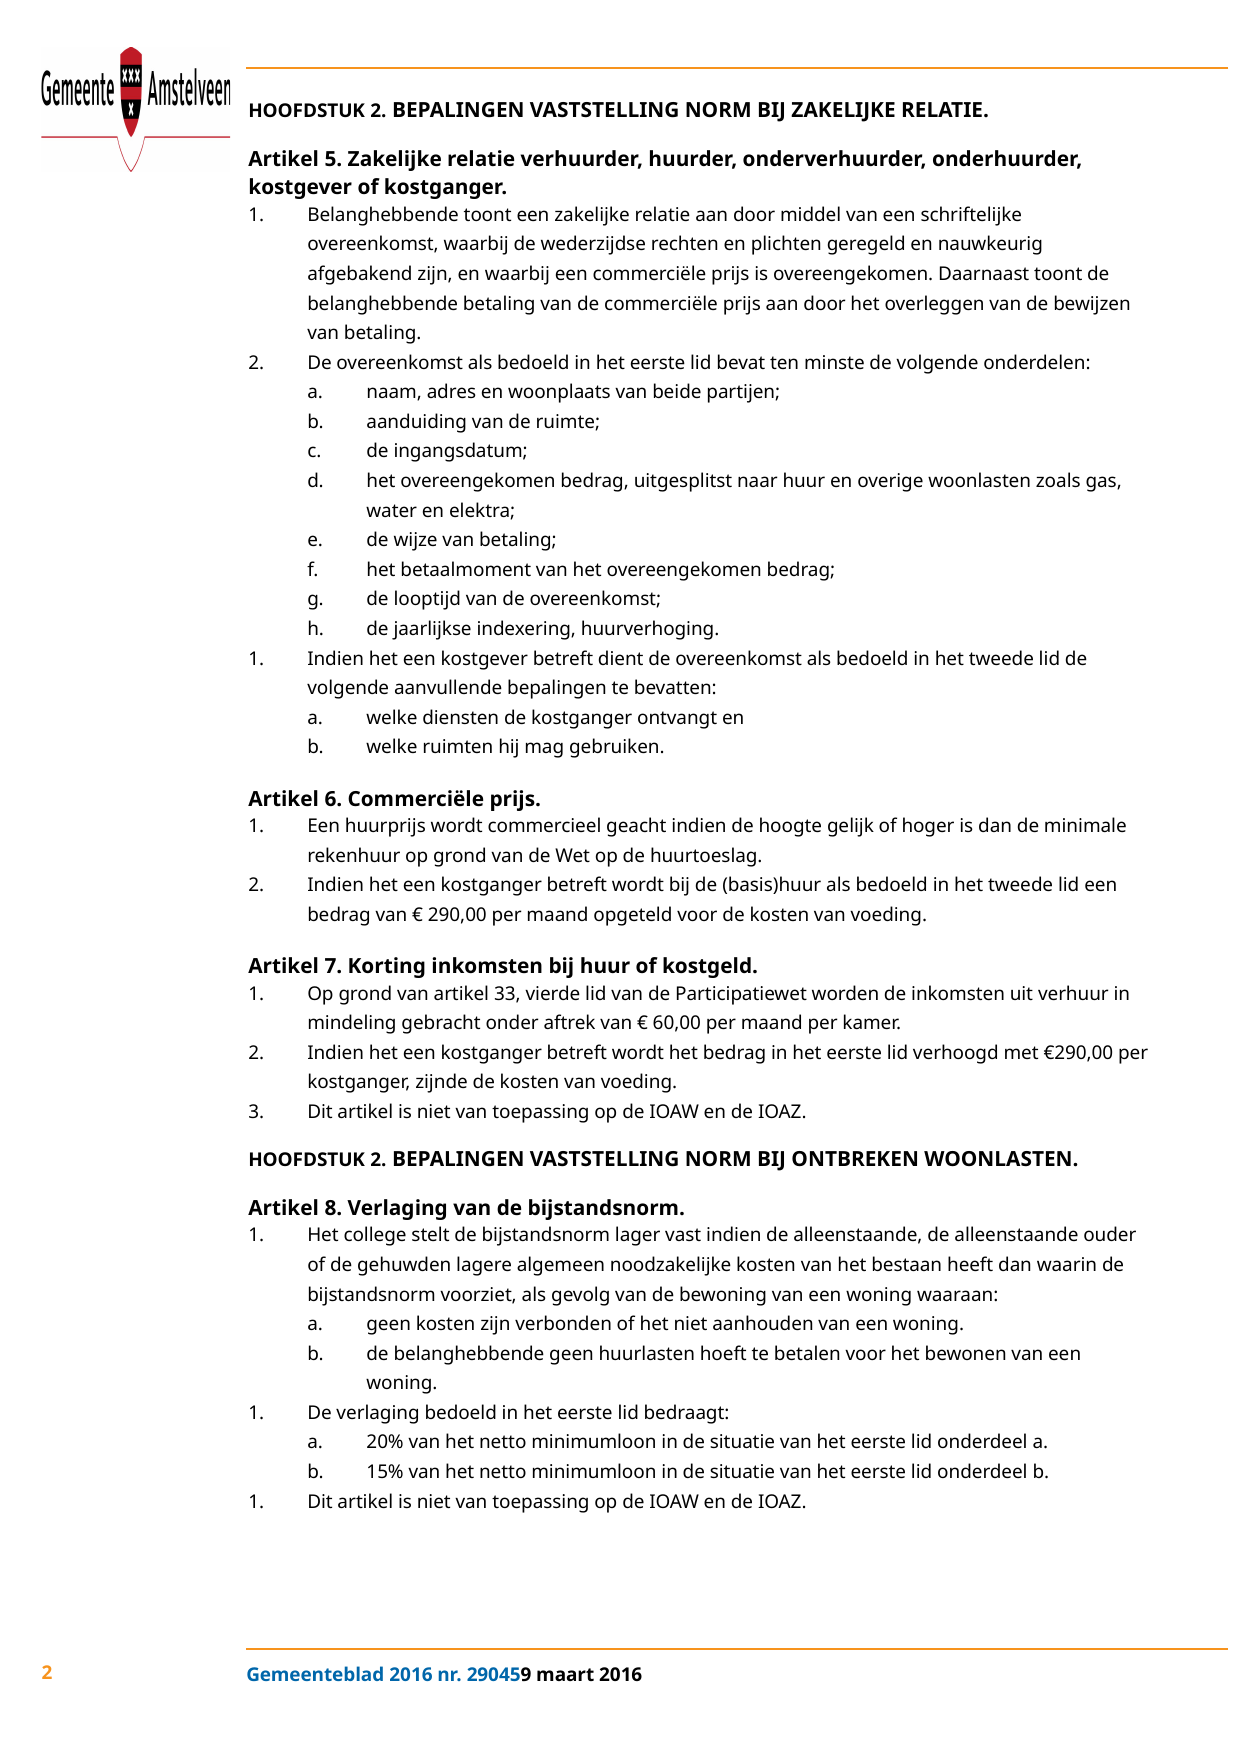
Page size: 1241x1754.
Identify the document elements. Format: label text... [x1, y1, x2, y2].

text Artikel 6. Commerciële prijs. [248, 784, 1152, 812]
list De verlaging bedoeld in het eerste lid bedraagt: [248, 1399, 1152, 1425]
text Artikel 8. Verlaging van de bijstandsnorm. [248, 1193, 1152, 1222]
list Indien het een kostganger betreft wordt bij de (basis)huur als bedoeld in het tweede lid een bedrag van € 290,00 per maand opgeteld voor de kosten van voeding. [248, 871, 1152, 927]
list Dit artikel is niet van toepassing op de IOAW en de IOAZ. [248, 1098, 1152, 1124]
list Belanghebbende toont een zakelijke relatie aan door middel van een schriftelijke overeenkomst, waarbij de wederzijdse rechten en plichten geregeld en nauwkeurig afgebakend zijn, en waarbij een commerciële prijs is overeengekomen. Daarnaast toont de belanghebbende betaling van de commerciële prijs aan door het overleggen van de bewijzen van betaling. [248, 201, 1152, 345]
list welke diensten de kostganger ontvangt en [307, 704, 1152, 729]
list Indien het een kostganger betreft wordt het bedrag in het eerste lid verhoogd met €290,00 per kostganger, zijnde de kosten van voeding. [248, 1039, 1152, 1094]
text Artikel 5. Zakelijke relatie verhuurder, huurder, onderverhuurder, onderhuurder, kostgever of kostganger. [248, 144, 1152, 201]
list Indien het een kostgever betreft dient de overeenkomst als bedoeld in het tweede lid de volgende aanvullende bepalingen te bevatten: [248, 645, 1152, 700]
list Op grond van artikel 33, vierde lid van de Participatiewet worden de inkomsten uit verhuur in mindeling gebracht onder aftrek van € 60,00 per maand per kamer. [248, 980, 1152, 1035]
list geen kosten zijn verbonden of het niet aanhouden van een woning. [307, 1310, 1152, 1336]
list 20% van het netto minimumloon in de situatie van het eerste lid onderdeel a. [307, 1429, 1152, 1454]
list de ingangsdatum; [307, 438, 1152, 463]
list aanduiding van de ruimte; [307, 408, 1152, 434]
list de belanghebbende geen huurlasten hoeft te betalen voor het bewonen van een woning. [307, 1340, 1152, 1395]
text HOOFDSTUK 2. BEPALINGEN VASTSTELLING NORM BIJ ZAKELIJKE RELATIE. [248, 95, 1152, 123]
list De overeenkomst als bedoeld in het eerste lid bevat ten minste de volgende onderdelen: [248, 349, 1152, 374]
list Het college stelt de bijstandsnorm lager vast indien de alleenstaande, de alleenstaande ouder of de gehuwden lagere algemeen noodzakelijke kosten van het bestaan heeft dan waarin de bijstandsnorm voorziet, als gevolg van de bewoning van een woning waaraan: [248, 1222, 1152, 1306]
list de jaarlijkse indexering, huurverhoging. [307, 615, 1152, 641]
list 15% van het netto minimumloon in de situatie van het eerste lid onderdeel b. [307, 1458, 1152, 1484]
list welke ruimten hij mag gebruiken. [307, 733, 1152, 759]
list het overeengekomen bedrag, uitgesplitst naar huur en overige woonlasten zoals gas, water en elektra; [307, 467, 1152, 522]
list Een huurprijs wordt commercieel geacht indien de hoogte gelijk of hoger is dan de minimale rekenhuur op grond van de Wet op de huurtoeslag. [248, 812, 1152, 868]
list de looptijd van de overeenkomst; [307, 586, 1152, 611]
text Artikel 7. Korting inkomsten bij huur of kostgeld. [248, 951, 1152, 980]
list naam, adres en woonplaats van beide partijen; [307, 378, 1152, 404]
list het betaalmoment van het overeengekomen bedrag; [307, 556, 1152, 582]
list Dit artikel is niet van toepassing op de IOAW en de IOAZ. [248, 1488, 1152, 1513]
text HOOFDSTUK 2. BEPALINGEN VASTSTELLING NORM BIJ ONTBREKEN WOONLASTEN. [248, 1144, 1152, 1172]
list de wijze van betaling; [307, 526, 1152, 552]
picture [41, 47, 231, 172]
